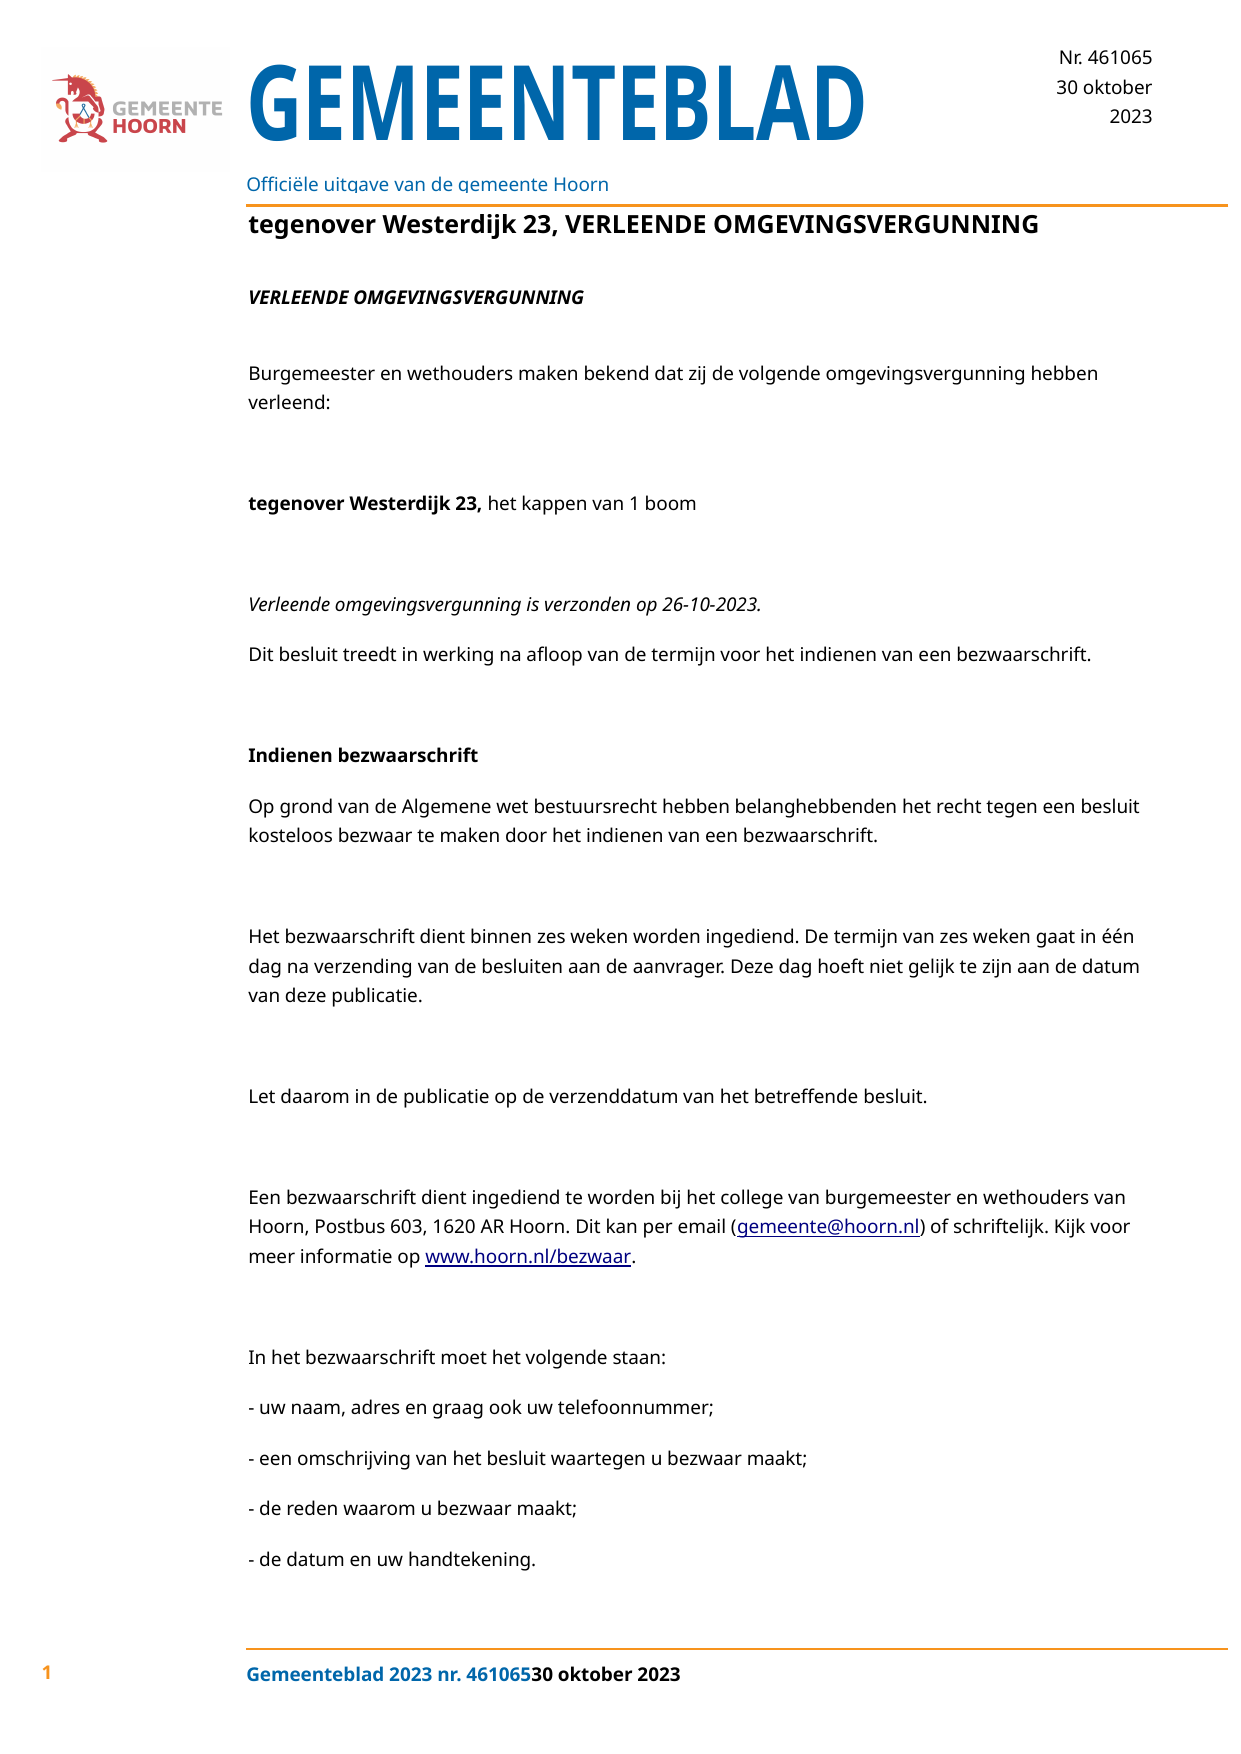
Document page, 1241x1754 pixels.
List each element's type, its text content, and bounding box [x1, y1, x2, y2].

text tegenover Westerdijk 23, VERLEENDE OMGEVINGSVERGUNNING [248, 207, 1152, 241]
text VERLEENDE OMGEVINGSVERGUNNING [248, 284, 1152, 309]
text Dit besluit treedt in werking na afloop van de termijn voor het indienen van een bezwaarschrift. [248, 642, 1152, 667]
text - een omschrijving van het besluit waartegen u bezwaar maakt; [248, 1445, 1152, 1471]
text In het bezwaarschrift moet het volgende staan: [248, 1344, 1152, 1370]
text Burgemeester en wethouders maken bekend dat zij de volgende omgevingsvergunning hebben verleend: [248, 360, 1152, 415]
text - de datum en uw handtekening. [248, 1546, 1152, 1572]
text Verleende omgevingsvergunning is verzonden op 26-10-2023. [248, 591, 1152, 617]
text Op grond van de Algemene wet bestuursrecht hebben belanghebbenden het recht tegen een besluit kosteloos bezwaar te maken door het indienen van een bezwaarschrift. [248, 793, 1152, 848]
text Het bezwaarschrift dient binnen zes weken worden ingediend. De termijn van zes weken gaat in één dag na verzending van de besluiten aan de aanvrager. Deze dag hoeft niet gelijk te zijn aan de datum van deze publicatie. [248, 923, 1152, 1008]
text Indienen bezwaarschrift [248, 742, 1152, 768]
picture [41, 47, 231, 172]
text Een bezwaarschrift dient ingediend te worden bij het college van burgemeester en wethouders van Hoorn, Postbus 603, 1620 AR Hoorn. Dit kan per email (gemeente@hoorn.nl) of schriftelijk. Kijk voor meer informatie op www.hoorn.nl/bezwaar. [248, 1184, 1152, 1269]
text - uw naam, adres en graag ook uw telefoonnummer; [248, 1394, 1152, 1420]
text Let daarom in de publicatie op de verzenddatum van het betreffende besluit. [248, 1083, 1152, 1109]
text - de reden waarom u bezwaar maakt; [248, 1495, 1152, 1521]
text tegenover Westerdijk 23, het kappen van 1 boom [248, 490, 1152, 516]
